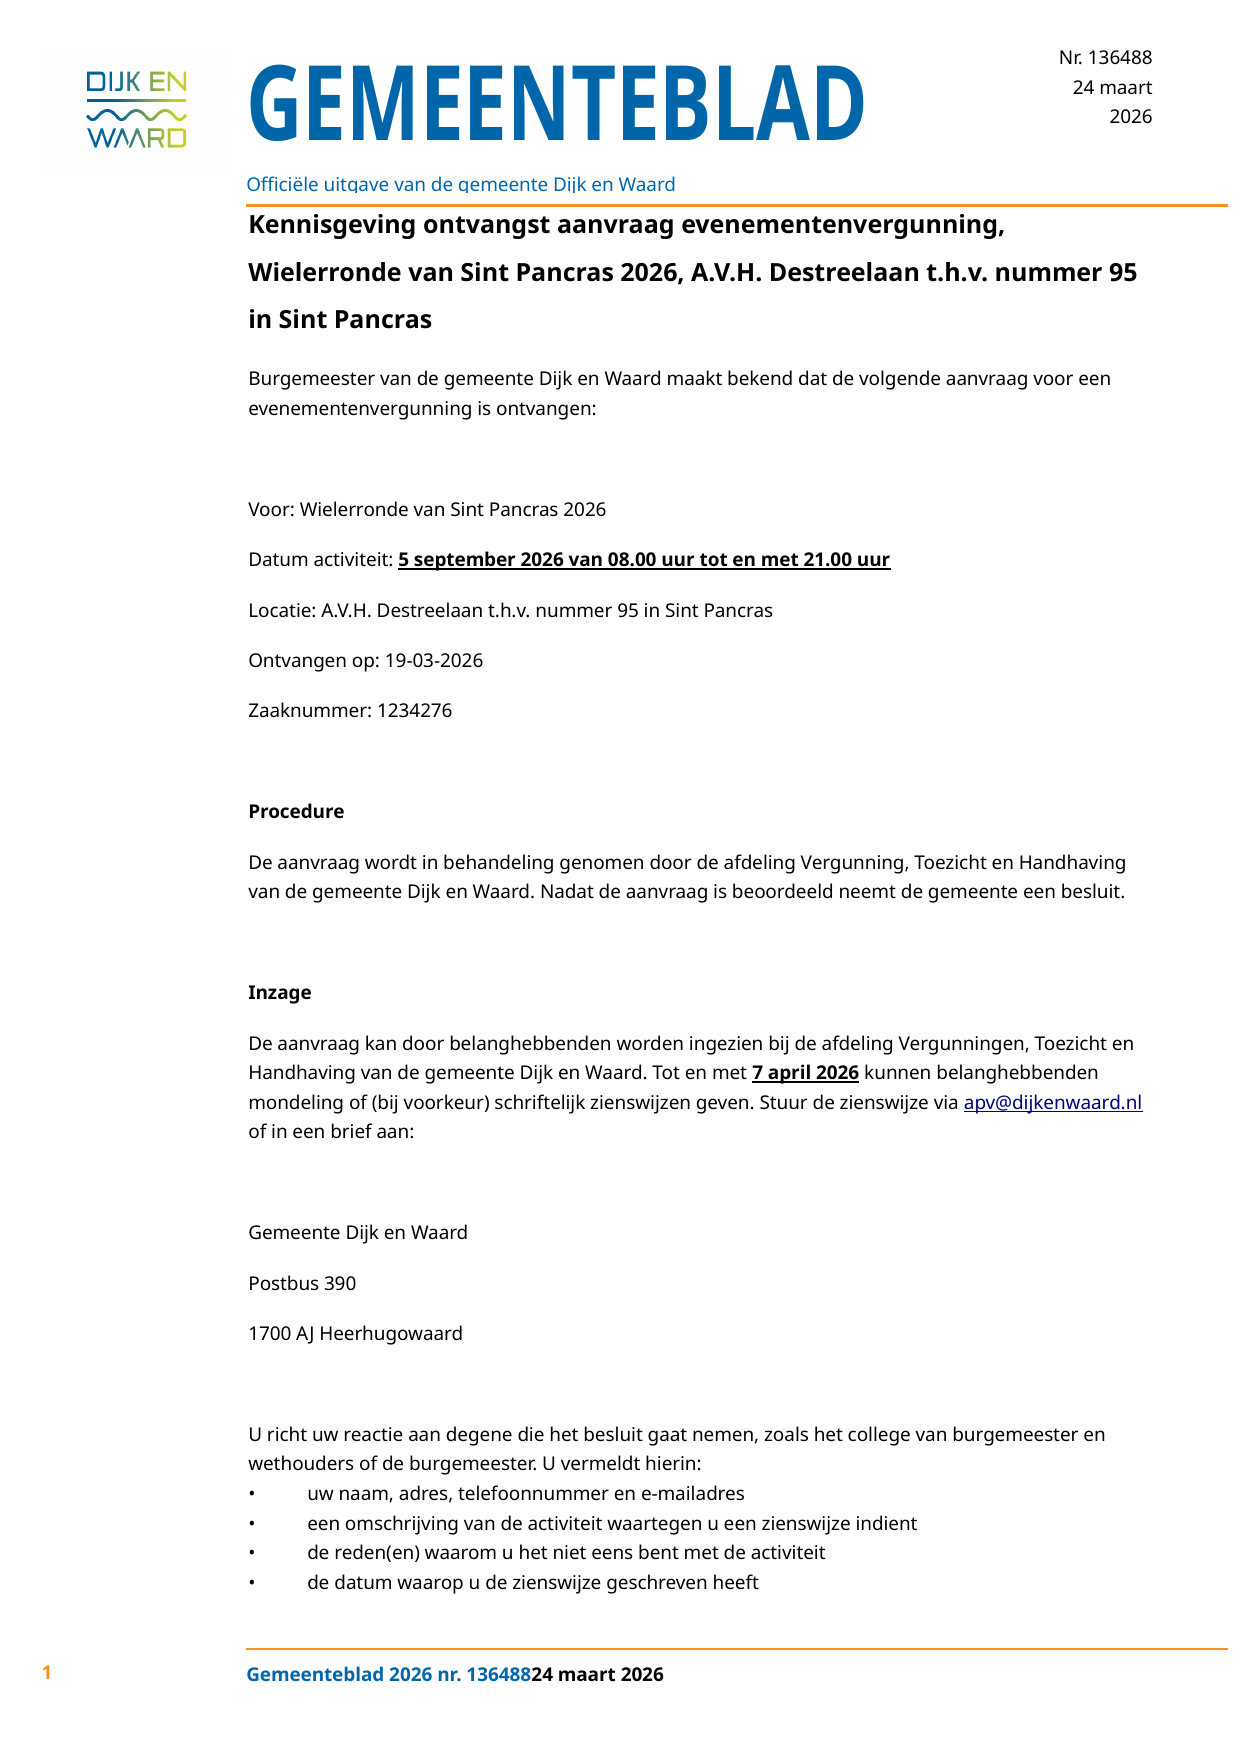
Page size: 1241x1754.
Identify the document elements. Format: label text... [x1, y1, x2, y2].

list de reden(en) waarom u het niet eens bent met de activiteit [248, 1539, 1152, 1565]
picture [41, 47, 231, 172]
text 1700 AJ Heerhugowaard [248, 1320, 1152, 1346]
text De aanvraag kan door belanghebbenden worden ingezien bij de afdeling Vergunningen, Toezicht en Handhaving van de gemeente Dijk en Waard. Tot en met 7 april 2026 kunnen belanghebbenden mondeling of (bij voorkeur) schriftelijk zienswijzen geven. Stuur de zienswijze via apv@dijkenwaard.nl of in een brief aan: [248, 1030, 1152, 1144]
text Postbus 390 [248, 1270, 1152, 1295]
text Ontvangen op: 19-03-2026 [248, 647, 1152, 673]
text Inzage [248, 979, 1152, 1005]
list de datum waarop u de zienswijze geschreven heeft [248, 1569, 1152, 1594]
text De aanvraag wordt in behandeling genomen door de afdeling Vergunning, Toezicht en Handhaving van de gemeente Dijk en Waard. Nadat de aanvraag is beoordeeld neemt de gemeente een besluit. [248, 849, 1152, 904]
text Procedure [248, 798, 1152, 824]
list een omschrijving van de activiteit waartegen u een zienswijze indient [248, 1510, 1152, 1535]
text U richt uw reactie aan degene die het besluit gaat nemen, zoals het college van burgemeester en wethouders of de burgemeester. U vermeldt hierin: [248, 1421, 1152, 1476]
text Kennisgeving ontvangst aanvraag evenementenvergunning, Wielerronde van Sint Pancras 2026, A.V.H. Destreelaan t.h.v. nummer 95 in Sint Pancras [248, 207, 1152, 336]
text Locatie: A.V.H. Destreelaan t.h.v. nummer 95 in Sint Pancras [248, 597, 1152, 622]
list uw naam, adres, telefoonnummer en e-mailadres [248, 1480, 1152, 1506]
text Burgemeester van de gemeente Dijk en Waard maakt bekend dat de volgende aanvraag voor een evenementenvergunning is ontvangen: [248, 366, 1152, 421]
text Zaaknummer: 1234276 [248, 698, 1152, 723]
text Datum activiteit: 5 september 2026 van 08.00 uur tot en met 21.00 uur [248, 546, 1152, 572]
text Gemeente Dijk en Waard [248, 1219, 1152, 1245]
text Voor: Wielerronde van Sint Pancras 2026 [248, 496, 1152, 522]
